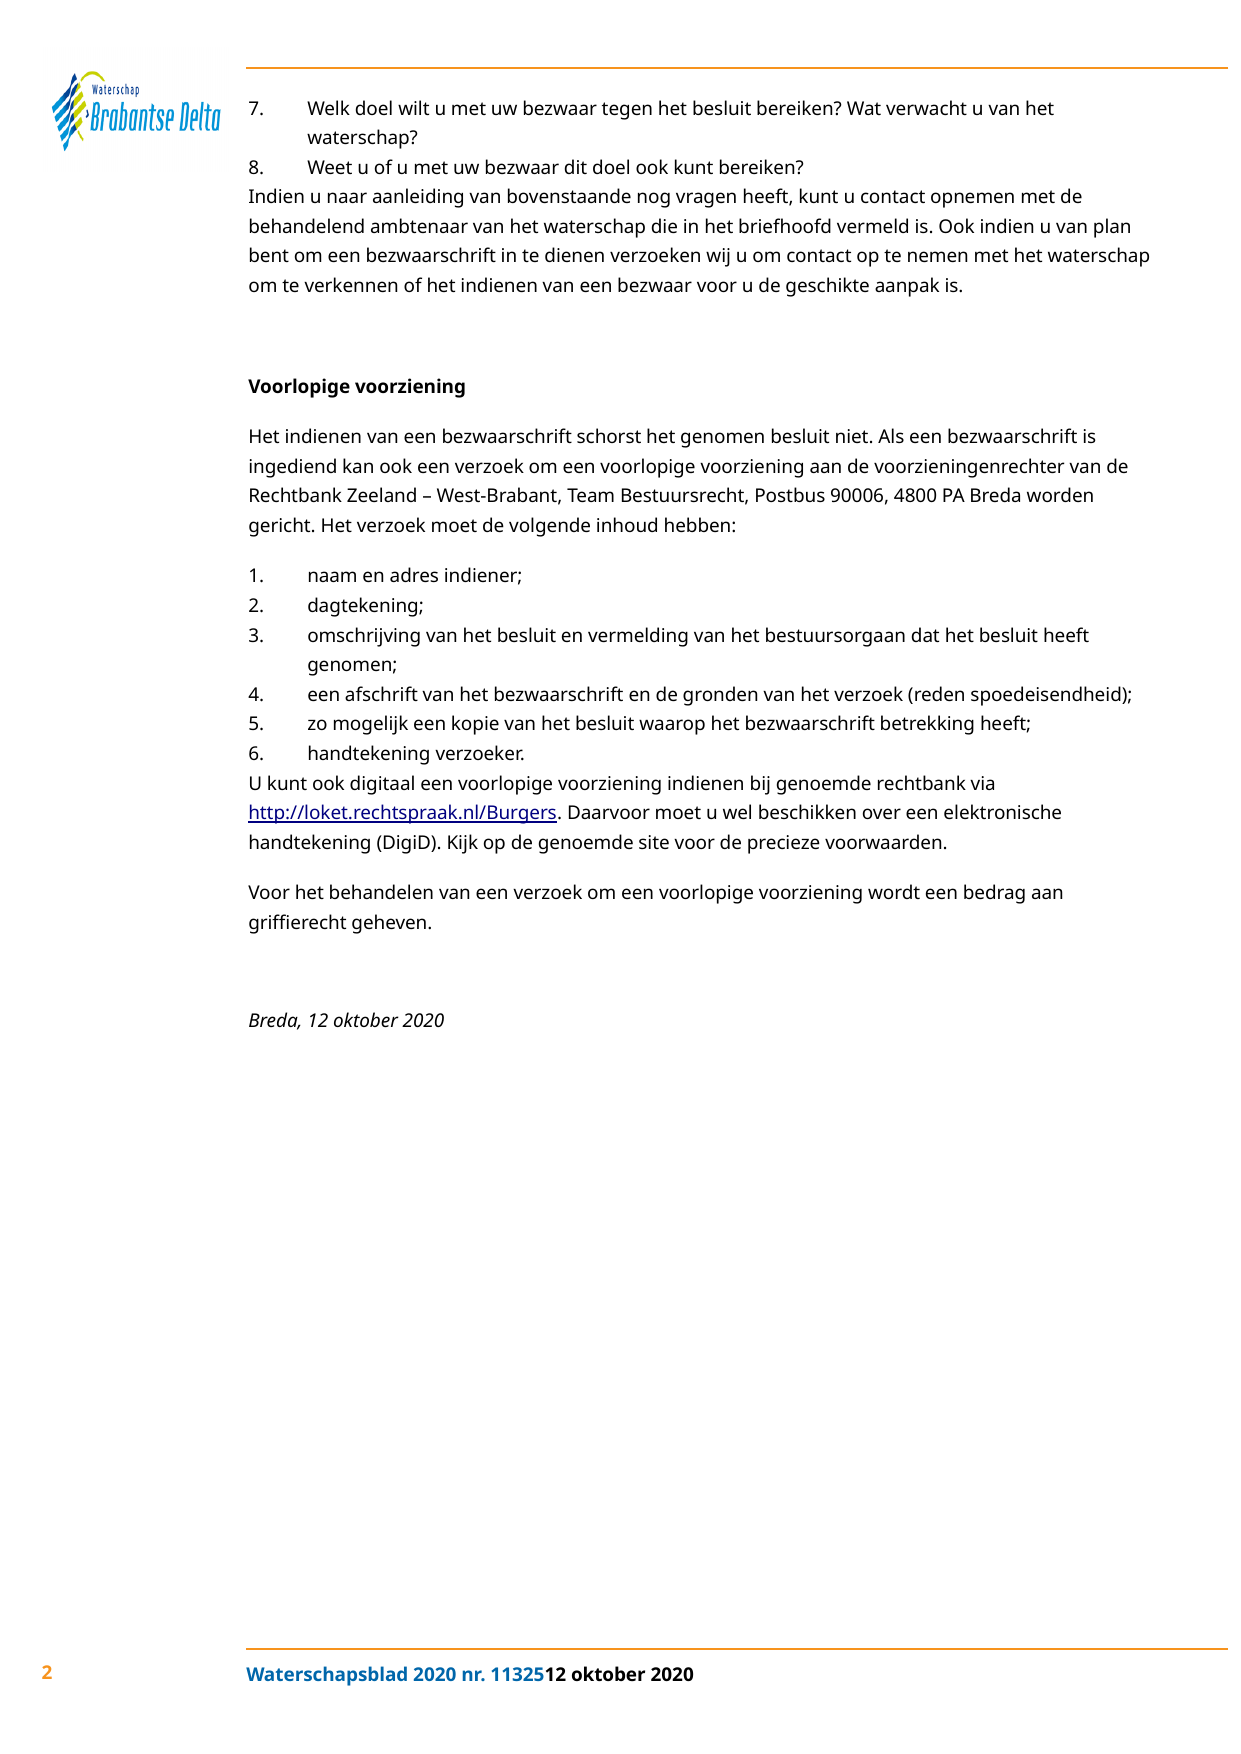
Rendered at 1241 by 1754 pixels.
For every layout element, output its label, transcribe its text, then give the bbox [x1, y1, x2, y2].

text Breda, 12 oktober 2020 [248, 1007, 1152, 1033]
list omschrijving van het besluit en vermelding van het bestuursorgaan dat het besluit heeft genomen; [248, 622, 1152, 677]
list Welk doel wilt u met uw bezwaar tegen het besluit bereiken? Wat verwacht u van het waterschap? [248, 95, 1152, 150]
text Het indienen van een bezwaarschrift schorst het genomen besluit niet. Als een bezwaarschrift is ingediend kan ook een verzoek om een voorlopige voorziening aan de voorzieningenrechter van de Rechtbank Zeeland – West-Brabant, Team Bestuursrecht, Postbus 90006, 4800 PA Breda worden gericht. Het verzoek moet de volgende inhoud hebben: [248, 423, 1152, 538]
list naam en adres indiener; [248, 563, 1152, 588]
list een afschrift van het bezwaarschrift en de gronden van het verzoek (reden spoedeisendheid); [248, 681, 1152, 707]
text U kunt ook digitaal een voorlopige voorziening indienen bij genoemde rechtbank via http://loket.rechtspraak.nl/Burgers. Daarvoor moet u wel beschikken over een elektronische handtekening (DigiD). Kijk op de genoemde site voor de precieze voorwaarden. [248, 770, 1152, 855]
text Indien u naar aanleiding van bovenstaande nog vragen heeft, kunt u contact opnemen met de behandelend ambtenaar van het waterschap die in het briefhoofd vermeld is. Ook indien u van plan bent om een bezwaarschrift in te dienen verzoeken wij u om contact op te nemen met het waterschap om te verkennen of het indienen van een bezwaar voor u de geschikte aanpak is. [248, 183, 1152, 298]
list dagtekening; [248, 592, 1152, 618]
text Voor het behandelen van een verzoek om een voorlopige voorziening wordt een bedrag aan griffierecht geheven. [248, 879, 1152, 935]
text Voorlopige voorziening [248, 373, 1152, 399]
picture [41, 47, 231, 172]
list zo mogelijk een kopie van het besluit waarop het bezwaarschrift betrekking heeft; [248, 711, 1152, 736]
list handtekening verzoeker. [248, 740, 1152, 766]
list Weet u of u met uw bezwaar dit doel ook kunt bereiken? [248, 154, 1152, 180]
